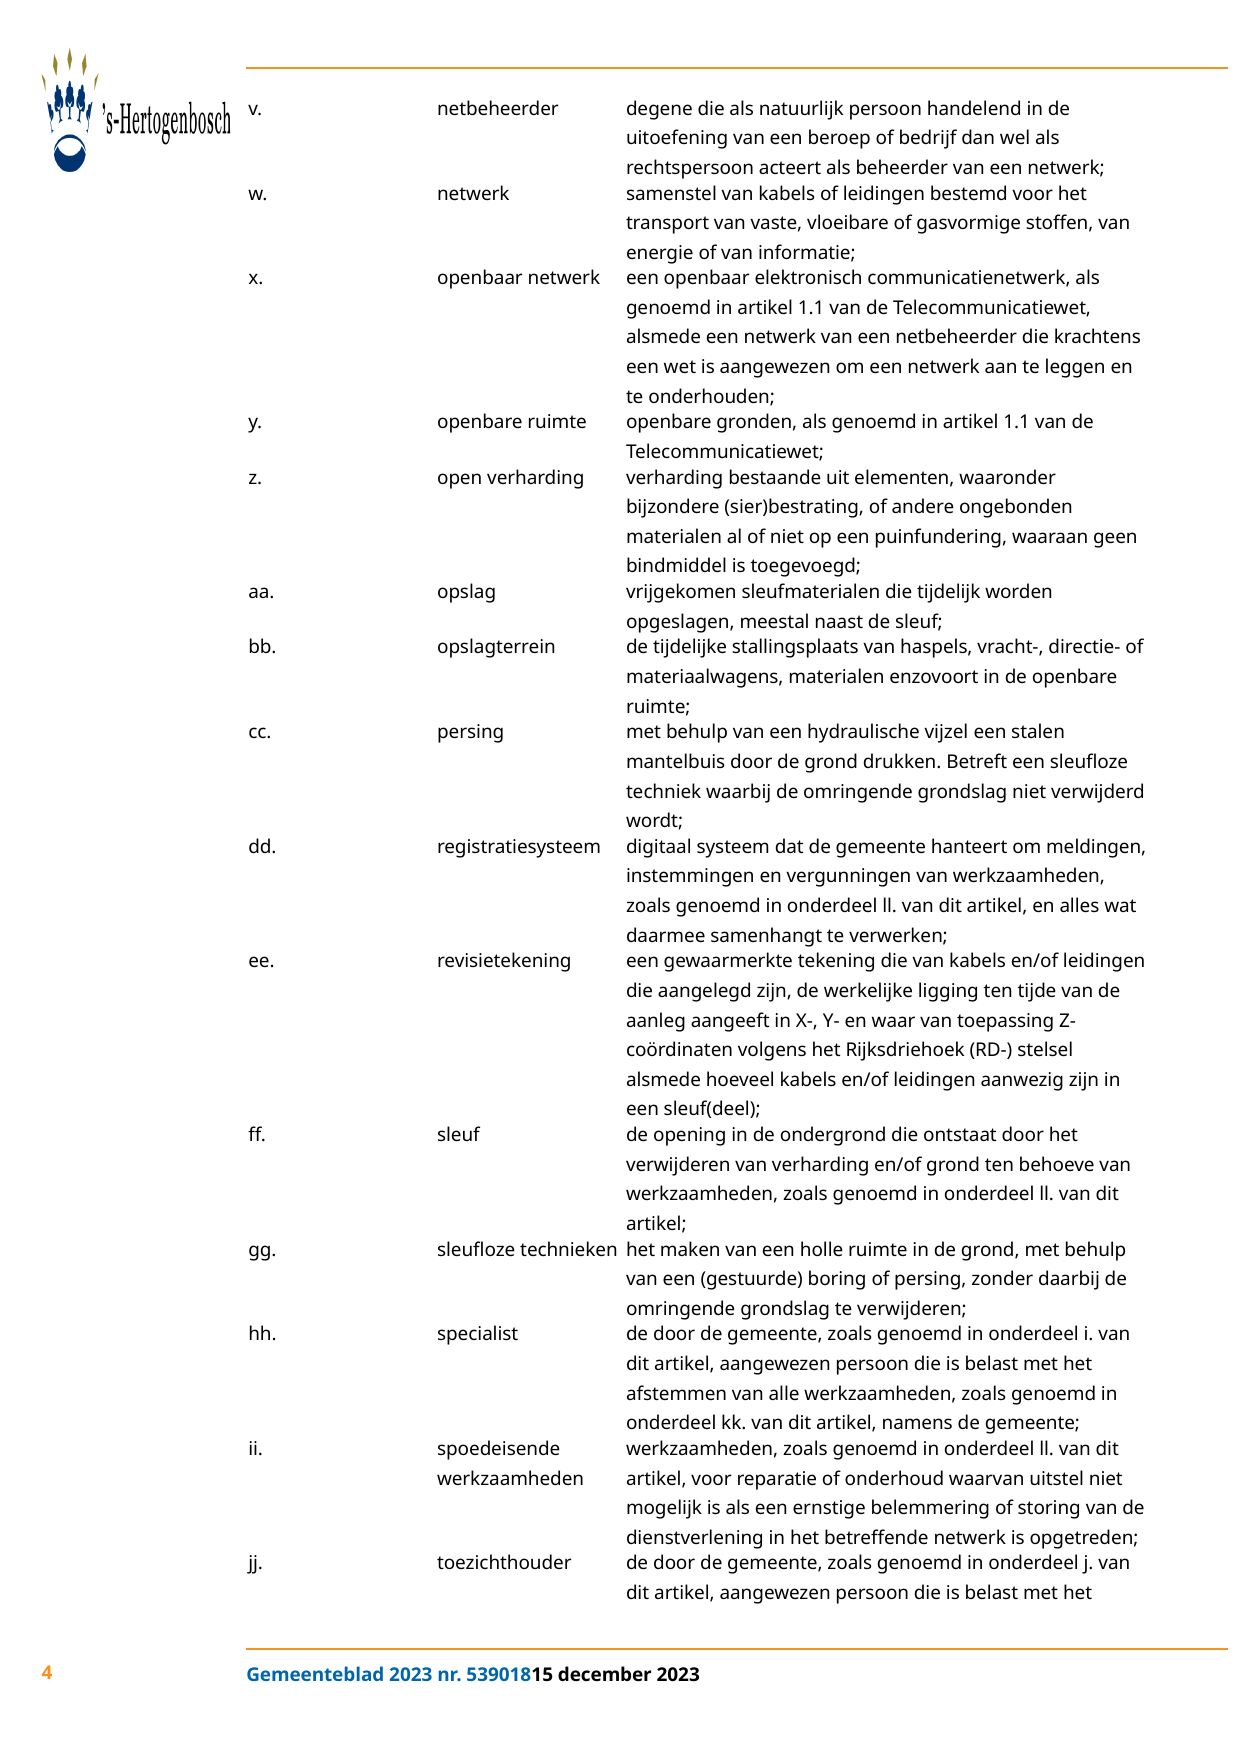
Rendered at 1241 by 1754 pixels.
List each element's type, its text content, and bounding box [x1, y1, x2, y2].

table_cell opslagterrein [437, 634, 626, 719]
table_cell ff. [248, 1121, 437, 1236]
table_cell toezichthouder [437, 1550, 626, 1605]
table_cell de opening in de ondergrond die ontstaat door het verwijderen van verharding en/of grond ten behoeve van werkzaamheden, zoals genoemd in onderdeel ll. van dit artikel; [626, 1121, 1152, 1236]
table_cell verharding bestaande uit elementen, waaronder bijzondere (sier)bestrating, of andere ongebonden materialen al of niet op een puinfundering, waaraan geen bindmiddel is toegevoegd; [626, 464, 1152, 578]
table_cell registratiesysteem [437, 833, 626, 948]
table_cell samenstel van kabels of leidingen bestemd voor het transport van vaste, vloeibare of gasvormige stoffen, van energie of van informatie; [626, 180, 1152, 264]
table_cell digitaal systeem dat de gemeente hanteert om meldingen, instemmingen en vergunningen van werkzaamheden, zoals genoemd in onderdeel ll. van dit artikel, en alles wat daarmee samenhangt te verwerken; [626, 833, 1152, 948]
table_cell w. [248, 180, 437, 264]
table_cell sleufloze technieken [437, 1236, 626, 1321]
table_cell open verharding [437, 464, 626, 578]
table_cell werkzaamheden, zoals genoemd in onderdeel ll. van dit artikel, voor reparatie of onderhoud waarvan uitstel niet mogelijk is als een ernstige belemmering of storing van de dienstverlening in het betreffende netwerk is opgetreden; [626, 1435, 1152, 1549]
table_cell de tijdelijke stallingsplaats van haspels, vracht-, directie- of materiaalwagens, materialen enzovoort in de openbare ruimte; [626, 634, 1152, 719]
table_cell openbare ruimte [437, 409, 626, 464]
table_cell met behulp van een hydraulische vijzel een stalen mantelbuis door de grond drukken. Betreft een sleufloze techniek waarbij de omringende grondslag niet verwijderd wordt; [626, 719, 1152, 833]
table_cell persing [437, 719, 626, 833]
table_cell revisietekening [437, 948, 626, 1121]
table_cell opslag [437, 579, 626, 634]
table_cell het maken van een holle ruimte in de grond, met behulp van een (gestuurde) boring of persing, zonder daarbij de omringende grondslag te verwijderen; [626, 1236, 1152, 1321]
table_cell aa. [248, 579, 437, 634]
table_cell sleuf [437, 1121, 626, 1236]
table_cell de door de gemeente, zoals genoemd in onderdeel i. van dit artikel, aangewezen persoon die is belast met het afstemmen van alle werkzaamheden, zoals genoemd in onderdeel kk. van dit artikel, namens de gemeente; [626, 1321, 1152, 1435]
table_cell degene die als natuurlijk persoon handelend in de uitoefening van een beroep of bedrijf dan wel als rechtspersoon acteert als beheerder van een netwerk; [626, 95, 1152, 180]
table_cell spoedeisende werkzaamheden [437, 1435, 626, 1549]
table_cell hh. [248, 1321, 437, 1435]
table_cell netwerk [437, 180, 626, 264]
table_cell specialist [437, 1321, 626, 1435]
table_cell vrijgekomen sleufmaterialen die tijdelijk worden opgeslagen, meestal naast de sleuf; [626, 579, 1152, 634]
table_cell dd. [248, 833, 437, 948]
table_cell ee. [248, 948, 437, 1121]
table_cell v. [248, 95, 437, 180]
table_cell z. [248, 464, 437, 578]
table_cell x. [248, 265, 437, 409]
table_cell een gewaarmerkte tekening die van kabels en/of leidingen die aangelegd zijn, de werkelijke ligging ten tijde van de aanleg aangeeft in X-, Y- en waar van toepassing Z- coördinaten volgens het Rijksdriehoek (RD-) stelsel alsmede hoeveel kabels en/of leidingen aanwezig zijn in een sleuf(deel); [626, 948, 1152, 1121]
picture [41, 47, 231, 172]
table_cell y. [248, 409, 437, 464]
table_cell gg. [248, 1236, 437, 1321]
table_cell openbaar netwerk [437, 265, 626, 409]
table_cell bb. [248, 634, 437, 719]
table_cell een openbaar elektronisch communicatienetwerk, als genoemd in artikel 1.1 van de Telecommunicatiewet, alsmede een netwerk van een netbeheerder die krachtens een wet is aangewezen om een netwerk aan te leggen en te onderhouden; [626, 265, 1152, 409]
table_cell jj. [248, 1550, 437, 1605]
table_cell cc. [248, 719, 437, 833]
table_cell openbare gronden, als genoemd in artikel 1.1 van de Telecommunicatiewet; [626, 409, 1152, 464]
table_cell netbeheerder [437, 95, 626, 180]
table_cell de door de gemeente, zoals genoemd in onderdeel j. van dit artikel, aangewezen persoon die is belast met het [626, 1550, 1152, 1605]
table_cell ii. [248, 1435, 437, 1549]
